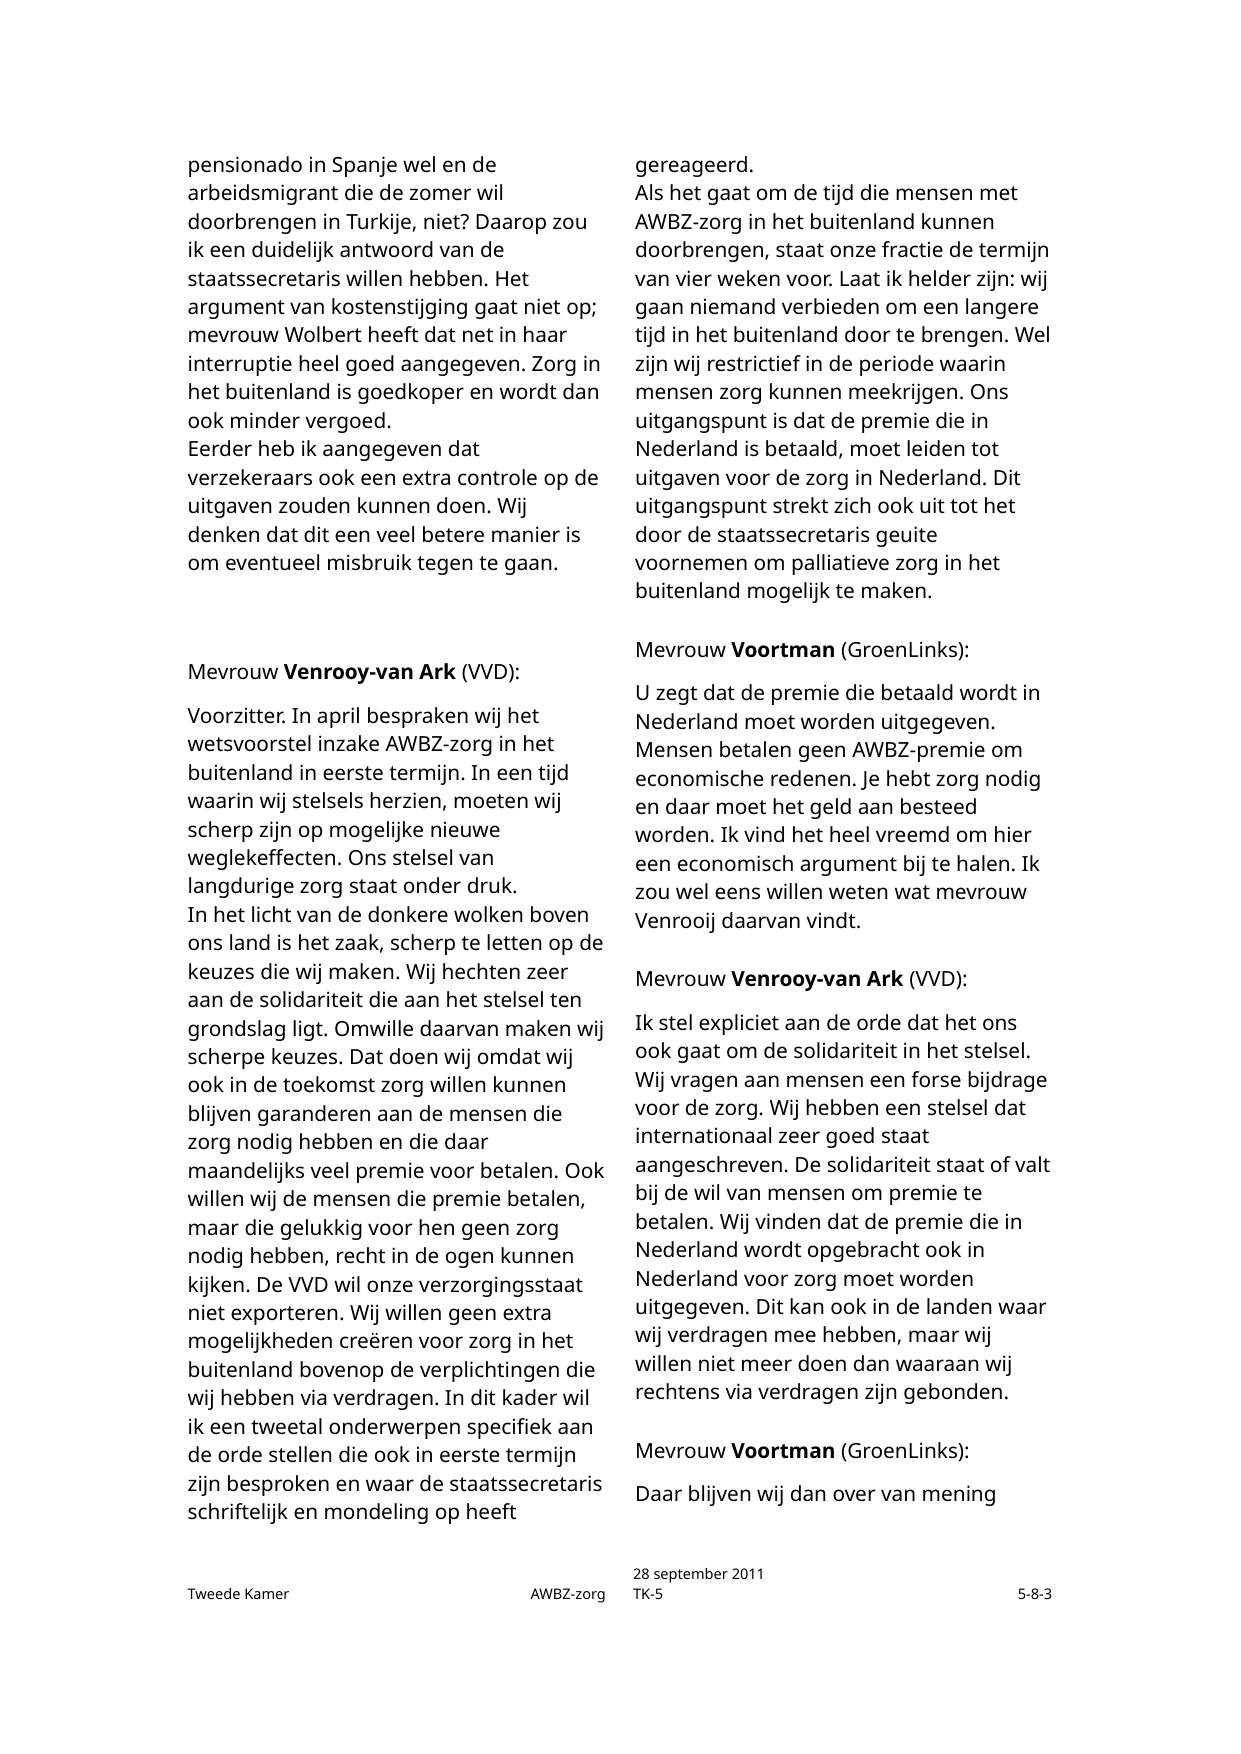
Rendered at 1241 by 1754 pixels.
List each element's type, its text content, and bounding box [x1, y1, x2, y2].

text In het licht van de donkere wolken boven ons land is het zaak, scherp te letten op de keuzes die wij maken. Wij hechten zeer aan de solidariteit die aan het stelsel ten grondslag ligt. Omwille daarvan maken wij scherpe keuzes. Dat doen wij omdat wij ook in de toekomst zorg willen kunnen blijven garanderen aan de mensen die zorg nodig hebben en die daar maandelijks veel premie voor betalen. Ook willen wij de mensen die premie betalen, maar die gelukkig voor hen geen zorg nodig hebben, recht in de ogen kunnen kijken. De VVD wil onze verzorgingsstaat niet exporteren. Wij willen geen extra mogelijkheden creëren voor zorg in het buitenland bovenop de verplichtingen die wij hebben via verdragen. In dit kader wil ik een tweetal onderwerpen specifiek aan de orde stellen die ook in eerste termijn zijn besproken en waar de staatssecretaris schriftelijk en mondeling op heeft [187, 900, 605, 1526]
text U zegt dat de premie die betaald wordt in Nederland moet worden uitgegeven. Mensen betalen geen AWBZ-premie om economische redenen. Je hebt zorg nodig en daar moet het geld aan besteed worden. Ik vind het heel vreemd om hier een economisch argument bij te halen. Ik zou wel eens willen weten wat mevrouw Venrooij daarvan vindt. [635, 678, 1053, 934]
text  [187, 607, 605, 635]
text Als het gaat om de tijd die mensen met AWBZ-zorg in het buitenland kunnen doorbrengen, staat onze fractie de termijn van vier weken voor. Laat ik helder zijn: wij gaan niemand verbieden om een langere tijd in het buitenland door te brengen. Wel zijn wij restrictief in de periode waarin mensen zorg kunnen meekrijgen. Ons uitgangspunt is dat de premie die in Nederland is betaald, moet leiden tot uitgaven voor de zorg in Nederland. Dit uitgangspunt strekt zich ook uit tot het door de staatssecretaris geuite voornemen om palliatieve zorg in het buitenland mogelijk te maken. [635, 178, 1053, 605]
text Mevrouw Voortman (GroenLinks): [635, 1436, 1053, 1464]
text pensionado in Spanje wel en de arbeidsmigrant die de zomer wil doorbrengen in Turkije, niet? Daarop zou ik een duidelijk antwoord van de staatssecretaris willen hebben. Het argument van kostenstijging gaat niet op; mevrouw Wolbert heeft dat net in haar interruptie heel goed aangegeven. Zorg in het buitenland is goedkoper en wordt dan ook minder vergoed. [187, 150, 605, 434]
text Mevrouw Venrooy-van Ark (VVD): [635, 964, 1053, 993]
text Mevrouw Voortman (GroenLinks): [635, 635, 1053, 663]
text Eerder heb ik aangegeven dat verzekeraars ook een extra controle op de uitgaven zouden kunnen doen. Wij denken dat dit een veel betere manier is om eventueel misbruik tegen te gaan. [187, 434, 605, 577]
text gereageerd. [635, 150, 1053, 178]
text Voorzitter. In april bespraken wij het wetsvoorstel inzake AWBZ-zorg in het buitenland in eerste termijn. In een tijd waarin wij stelsels herzien, moeten wij scherp zijn op mogelijke nieuwe weglekeffecten. Ons stelsel van langdurige zorg staat onder druk. [187, 701, 605, 900]
text Mevrouw Venrooy-van Ark (VVD): [187, 657, 605, 686]
text Ik stel expliciet aan de orde dat het ons ook gaat om de solidariteit in het stelsel. Wij vragen aan mensen een forse bijdrage voor de zorg. Wij hebben een stelsel dat internationaal zeer goed staat aangeschreven. De solidariteit staat of valt bij de wil van mensen om premie te betalen. Wij vinden dat de premie die in Nederland wordt opgebracht ook in Nederland voor zorg moet worden uitgegeven. Dit kan ook in de landen waar wij verdragen mee hebben, maar wij willen niet meer doen dan waaraan wij rechtens via verdragen zijn gebonden. [635, 1008, 1053, 1406]
text Daar blijven wij dan over van mening [635, 1479, 1053, 1508]
